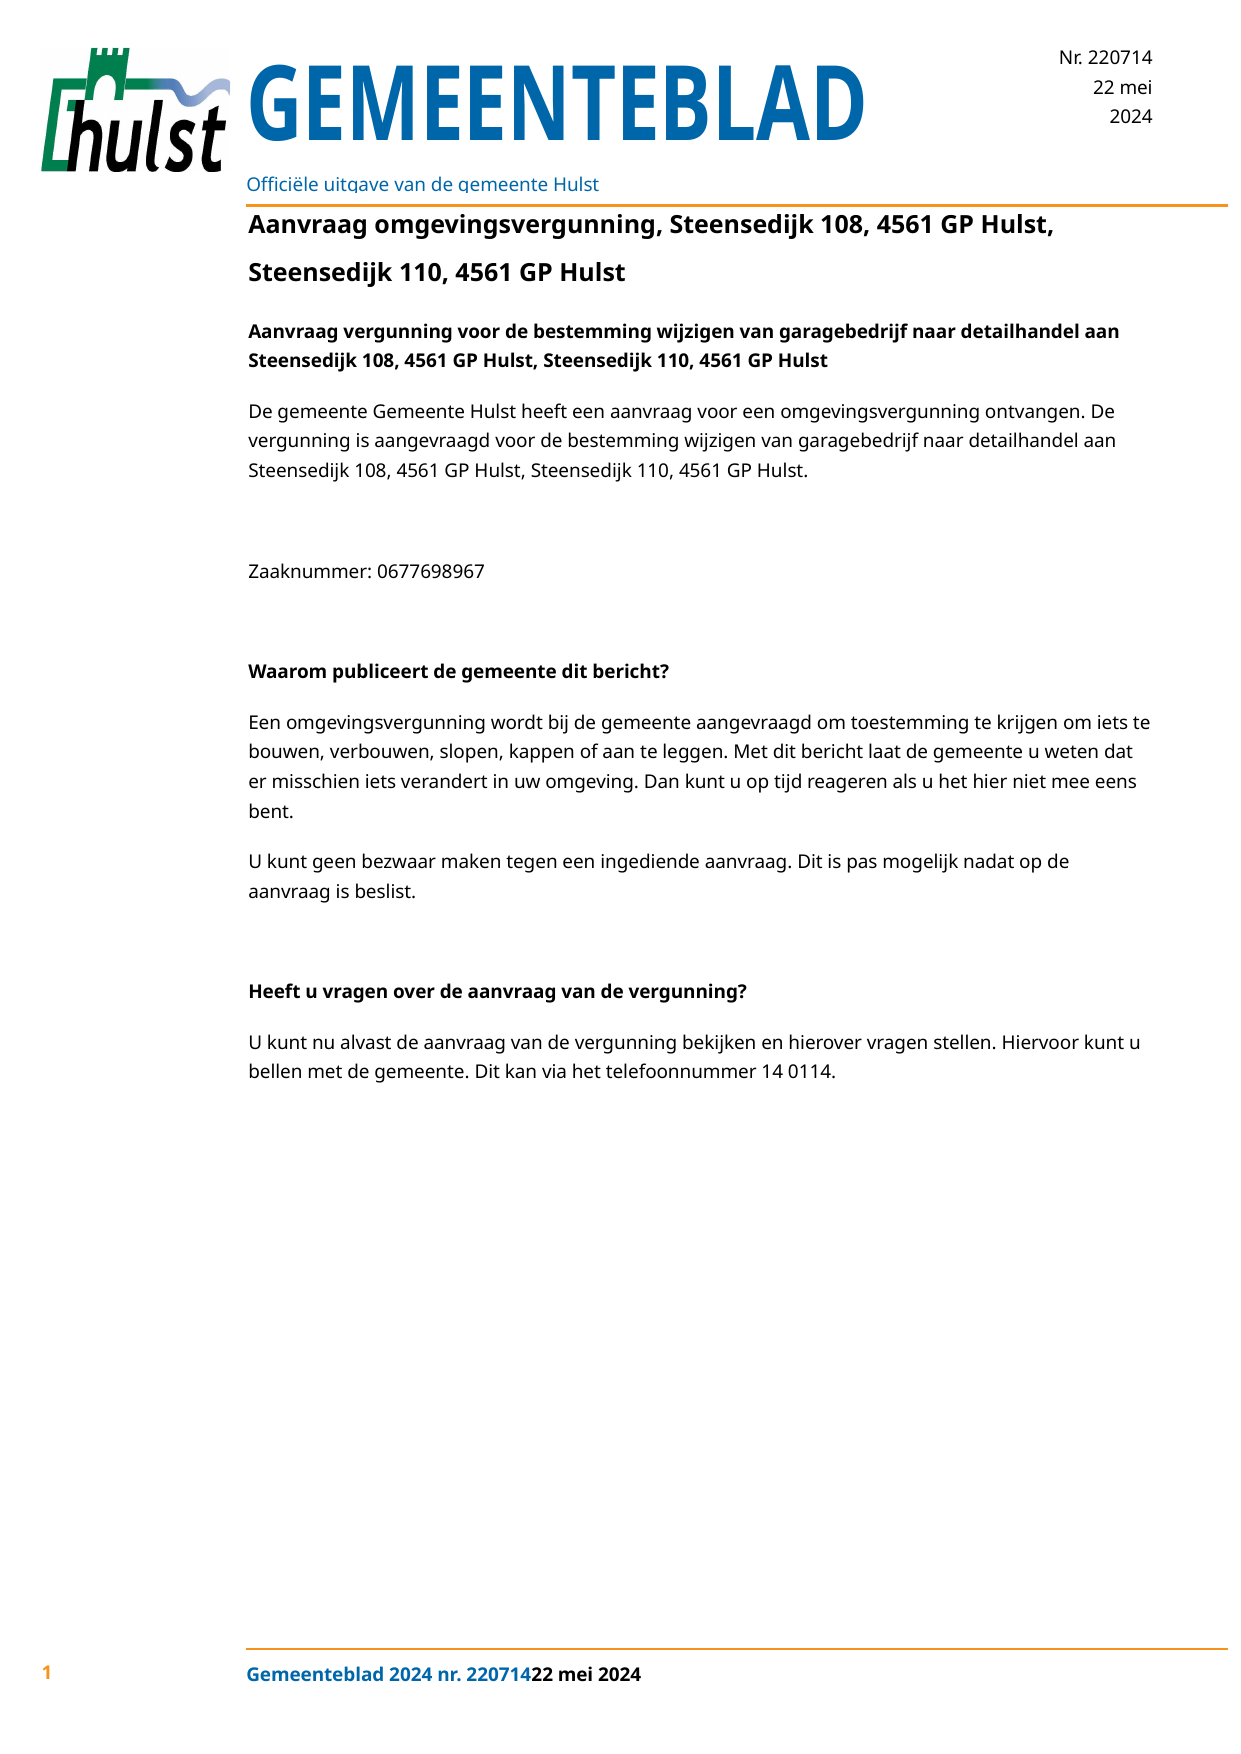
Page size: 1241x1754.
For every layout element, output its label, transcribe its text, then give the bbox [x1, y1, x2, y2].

text Heeft u vragen over de aanvraag van de vergunning? [248, 979, 1152, 1004]
picture [41, 47, 231, 172]
text U kunt geen bezwaar maken tegen een ingediende aanvraag. Dit is pas mogelijk nadat op de aanvraag is beslist. [248, 848, 1152, 904]
text De gemeente Gemeente Hulst heeft een aanvraag voor een omgevingsvergunning ontvangen. De vergunning is aangevraagd voor de bestemming wijzigen van garagebedrijf naar detailhandel aan Steensedijk 108, 4561 GP Hulst, Steensedijk 110, 4561 GP Hulst. [248, 398, 1152, 483]
text Waarom publiceert de gemeente dit bericht? [248, 659, 1152, 684]
text Aanvraag vergunning voor de bestemming wijzigen van garagebedrijf naar detailhandel aan Steensedijk 108, 4561 GP Hulst, Steensedijk 110, 4561 GP Hulst [248, 318, 1152, 373]
text Zaaknummer: 0677698967 [248, 558, 1152, 584]
text U kunt nu alvast de aanvraag van de vergunning bekijken en hierover vragen stellen. Hiervoor kunt u bellen met de gemeente. Dit kan via het telefoonnummer 14 0114. [248, 1029, 1152, 1084]
text Aanvraag omgevingsvergunning, Steensedijk 108, 4561 GP Hulst, Steensedijk 110, 4561 GP Hulst [248, 207, 1152, 288]
text Een omgevingsvergunning wordt bij de gemeente aangevraagd om toestemming te krijgen om iets te bouwen, verbouwen, slopen, kappen of aan te leggen. Met dit bericht laat de gemeente u weten dat er misschien iets verandert in uw omgeving. Dan kunt u op tijd reageren als u het hier niet mee eens bent. [248, 709, 1152, 824]
